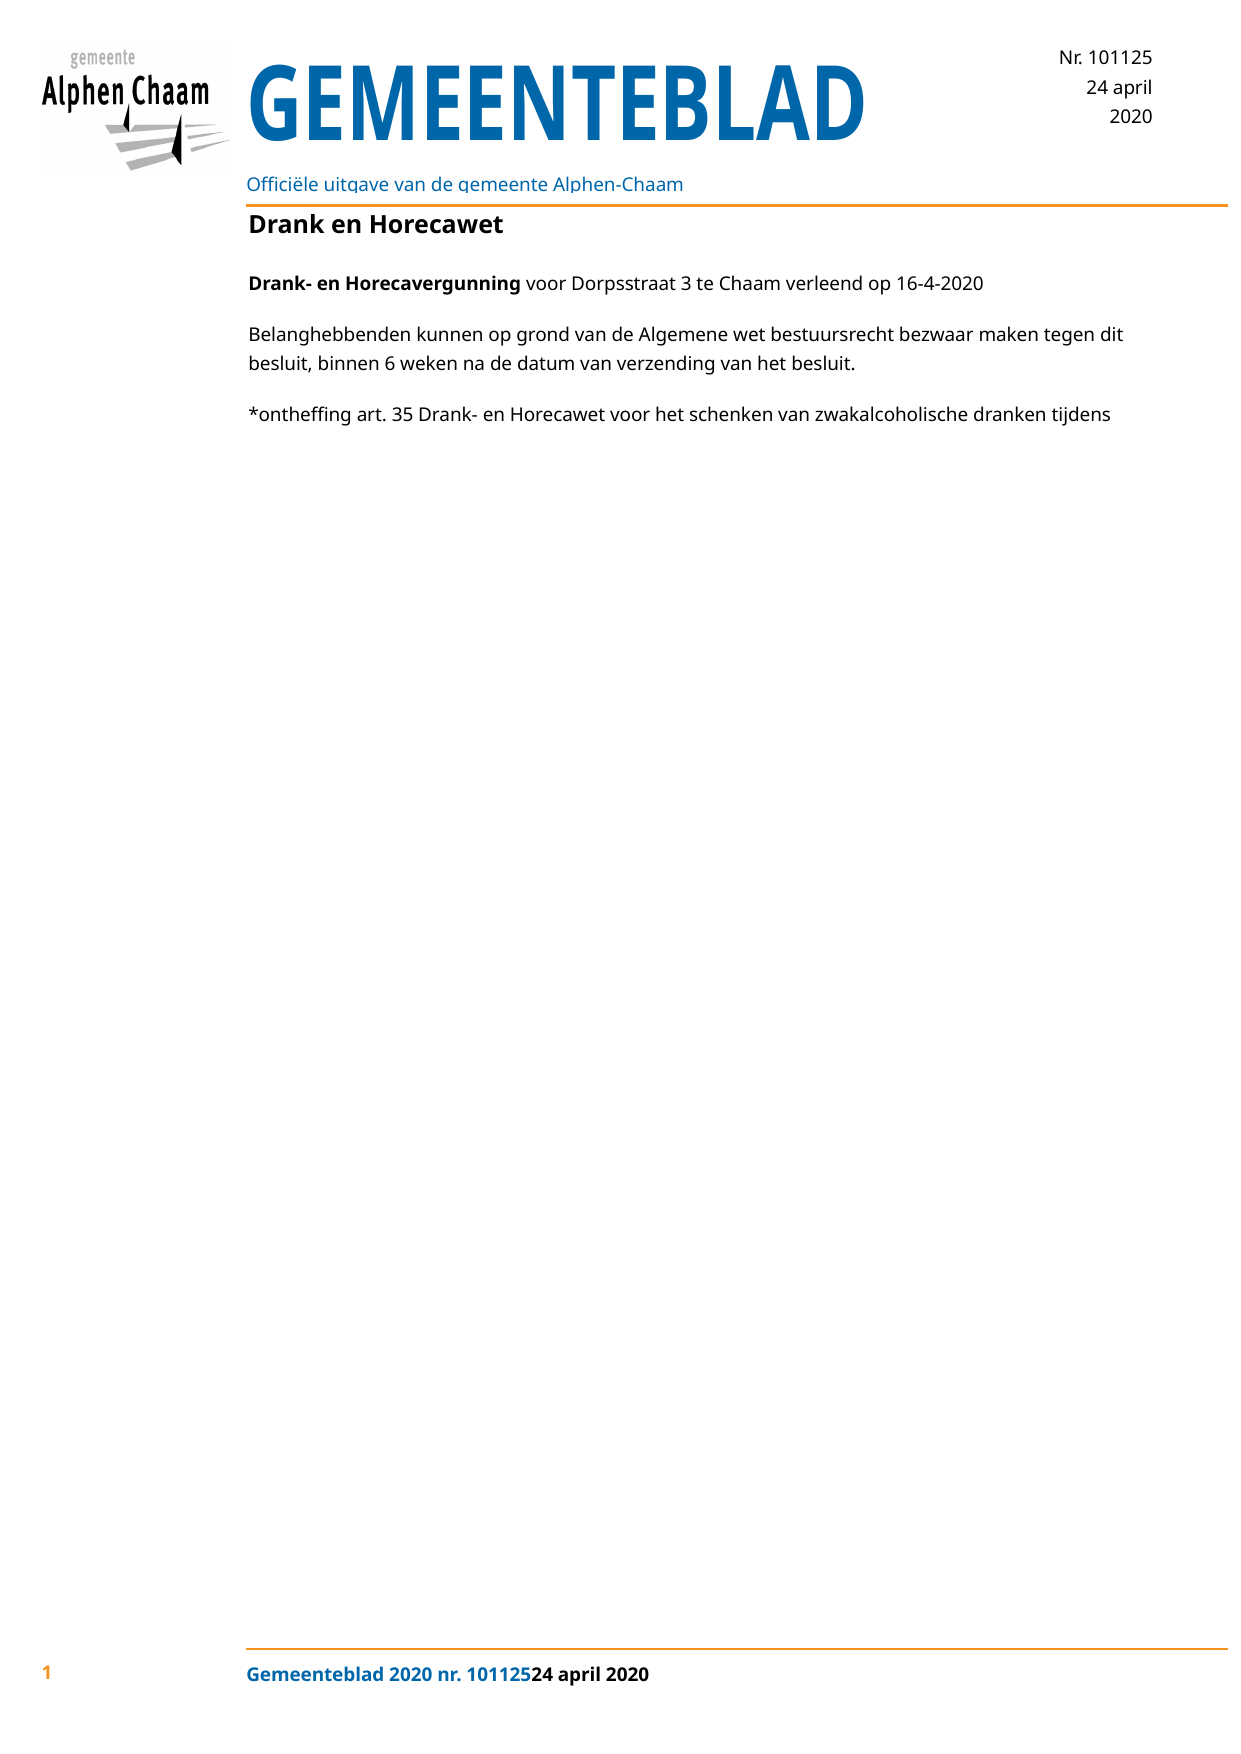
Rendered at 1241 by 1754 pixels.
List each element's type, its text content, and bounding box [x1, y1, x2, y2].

text Drank en Horecawet [248, 207, 1152, 241]
text Belanghebbenden kunnen op grond van de Algemene wet bestuursrecht bezwaar maken tegen dit besluit, binnen 6 weken na de datum van verzending van het besluit. [248, 321, 1152, 376]
picture [41, 47, 231, 172]
text Drank- en Horecavergunning voor Dorpsstraat 3 te Chaam verleend op 16-4-2020 [248, 270, 1152, 296]
text *ontheffing art. 35 Drank- en Horecawet voor het schenken van zwakalcoholische dranken tijdens [248, 401, 1152, 426]
